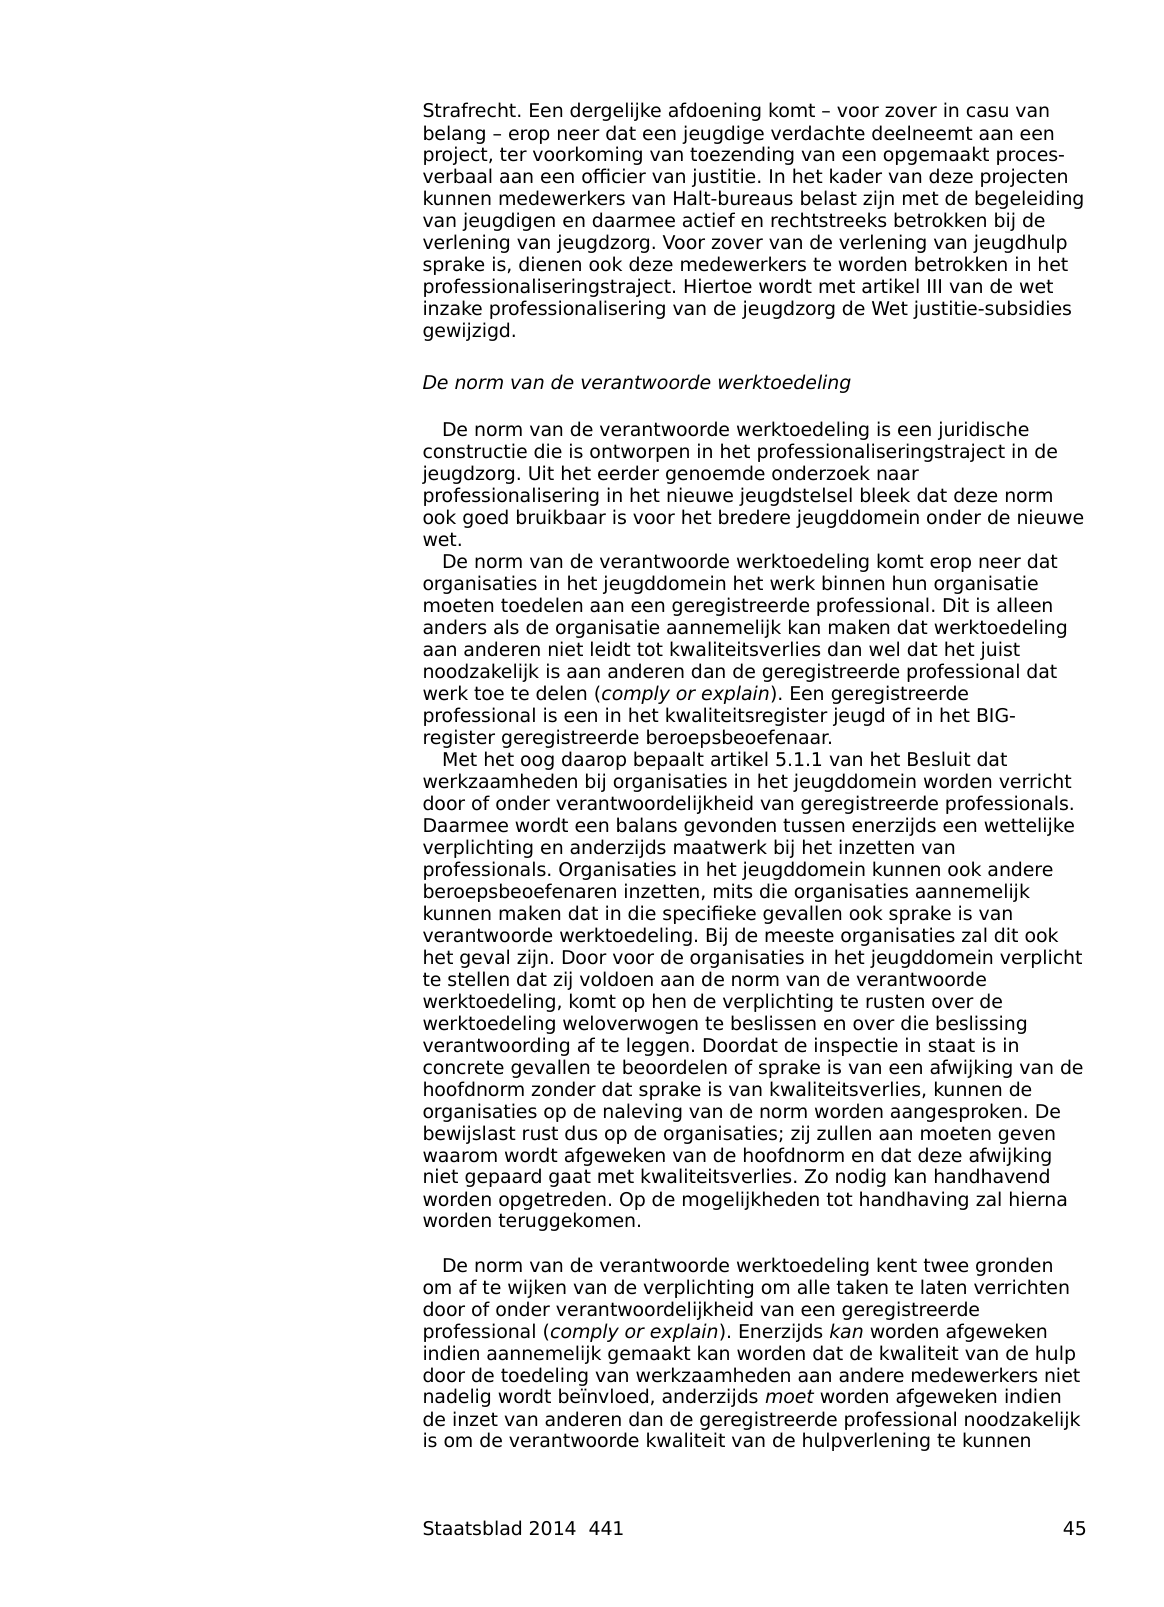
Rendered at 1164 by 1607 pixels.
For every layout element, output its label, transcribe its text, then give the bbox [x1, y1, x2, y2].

text De norm van de verantwoorde werktoedeling kent twee gronden om af te wijken van de verplichting om alle taken te laten verrichten door of onder verantwoordelijkheid van een geregistreerde professional (comply or explain). Enerzijds kan worden afgeweken indien aannemelijk gemaakt kan worden dat de kwaliteit van de hulp door de toedeling van werkzaamheden aan andere medewerkers niet nadelig wordt beïnvloed, anderzijds moet worden afgeweken indien de inzet van anderen dan de geregistreerde professional noodzakelijk is om de verantwoorde kwaliteit van de hulpverlening te kunnen [422, 1254, 1087, 1452]
text Met het oog daarop bepaalt artikel 5.1.1 van het Besluit dat werkzaamheden bij organisaties in het jeugddomein worden verricht door of onder verantwoordelijkheid van geregistreerde professionals. Daarmee wordt een balans gevonden tussen enerzijds een wettelijke verplichting en anderzijds maatwerk bij het inzetten van professionals. Organisaties in het jeugddomein kunnen ook andere beroepsbeoefenaren inzetten, mits die organisaties aannemelijk kunnen maken dat in die specifieke gevallen ook sprake is van verantwoorde werktoedeling. Bij de meeste organisaties zal dit ook het geval zijn. Door voor de organisaties in het jeugddomein verplicht te stellen dat zij voldoen aan de norm van de verantwoorde werktoedeling, komt op hen de verplichting te rusten over de werktoedeling weloverwogen te beslissen en over die beslissing verantwoording af te leggen. Doordat de inspectie in staat is in concrete gevallen te beoordelen of sprake is van een afwijking van de hoofdnorm zonder dat sprake is van kwaliteitsverlies, kunnen de organisaties op de naleving van de norm worden aangesproken. De bewijslast rust dus op de organisaties; zij zullen aan moeten geven waarom wordt afgeweken van de hoofdnorm en dat deze afwijking niet gepaard gaat met kwaliteitsverlies. Zo nodig kan handhavend worden opgetreden. Op de mogelijkheden tot handhaving zal hierna worden teruggekomen. [422, 749, 1087, 1232]
subtitle De norm van de verantwoorde werktoedeling [422, 372, 1087, 394]
text De norm van de verantwoorde werktoedeling komt erop neer dat organisaties in het jeugddomein het werk binnen hun organisatie moeten toedelen aan een geregistreerde professional. Dit is alleen anders als de organisatie aannemelijk kan maken dat werktoedeling aan anderen niet leidt tot kwaliteitsverlies dan wel dat het juist noodzakelijk is aan anderen dan de geregistreerde professional dat werk toe te delen (comply or explain). Een geregistreerde professional is een in het kwaliteitsregister jeugd of in het BIG-register geregistreerde beroepsbeoefenaar. [422, 551, 1087, 749]
text Strafrecht. Een dergelijke afdoening komt – voor zover in casu van belang – erop neer dat een jeugdige verdachte deelneemt aan een project, ter voorkoming van toezending van een opgemaakt proces-verbaal aan een officier van justitie. In het kader van deze projecten kunnen medewerkers van Halt-bureaus belast zijn met de begeleiding van jeugdigen en daarmee actief en rechtstreeks betrokken bij de verlening van jeugdzorg. Voor zover van de verlening van jeugdhulp sprake is, dienen ook deze medewerkers te worden betrokken in het professionaliseringstraject. Hiertoe wordt met artikel III van de wet inzake professionalisering van de jeugdzorg de Wet justitie-subsidies gewijzigd. [422, 100, 1087, 342]
text De norm van de verantwoorde werktoedeling is een juridische constructie die is ontworpen in het professionaliseringstraject in de jeugdzorg. Uit het eerder genoemde onderzoek naar professionalisering in het nieuwe jeugdstelsel bleek dat deze norm ook goed bruikbaar is voor het bredere jeugddomein onder de nieuwe wet. [422, 419, 1087, 551]
